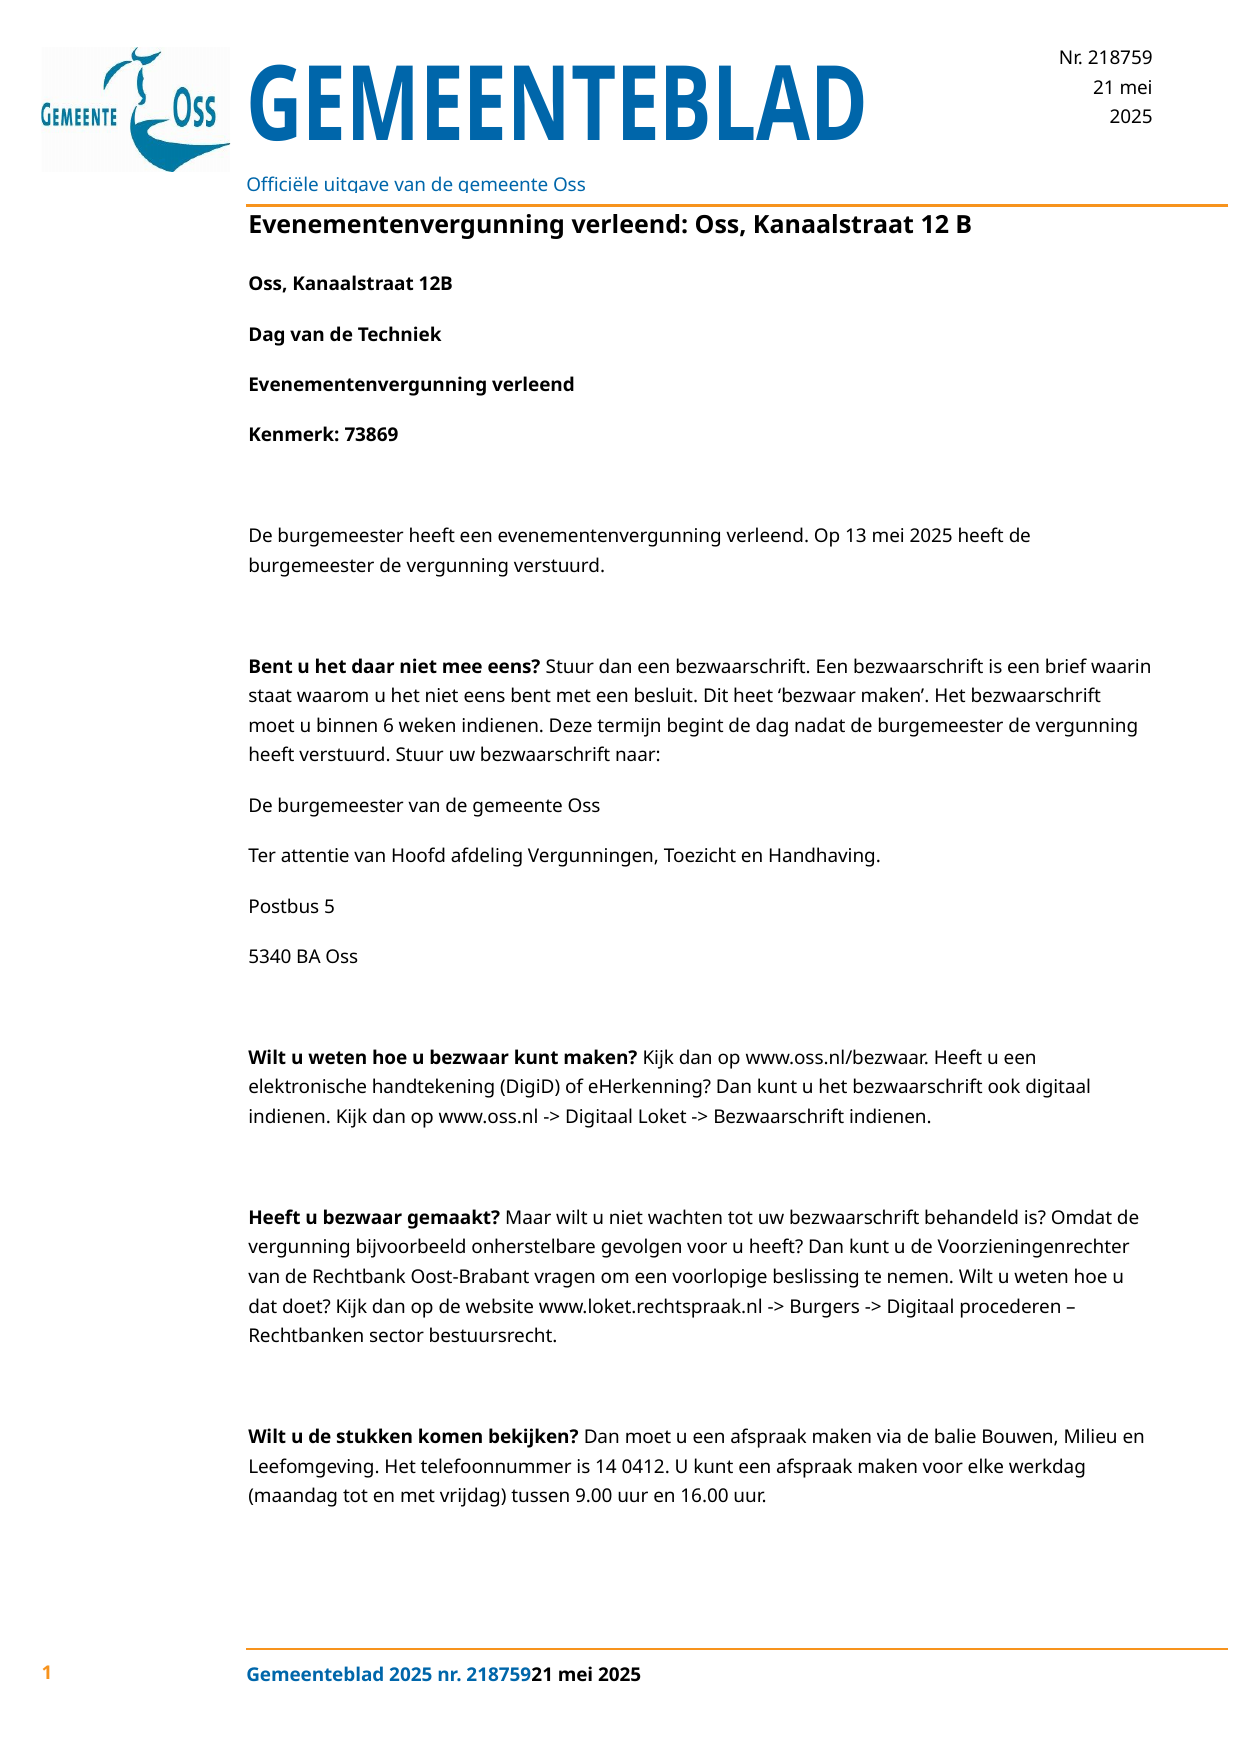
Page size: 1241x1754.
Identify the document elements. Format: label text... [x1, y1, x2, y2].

text Evenementenvergunning verleend: Oss, Kanaalstraat 12 B [248, 207, 1152, 241]
text Evenementenvergunning verleend [248, 371, 1152, 397]
text Dag van de Techniek [248, 321, 1152, 346]
text Oss, Kanaalstraat 12B [248, 270, 1152, 296]
text Postbus 5 [248, 893, 1152, 918]
text Bent u het daar niet mee eens? Stuur dan een bezwaarschrift. Een bezwaarschrift is een brief waarin staat waarom u het niet eens bent met een besluit. Dit heet ‘bezwaar maken’. Het bezwaarschrift moet u binnen 6 weken indienen. Deze termijn begint de dag nadat de burgemeester de vergunning heeft verstuurd. Stuur uw bezwaarschrift naar: [248, 653, 1152, 767]
text Heeft u bezwaar gemaakt? Maar wilt u niet wachten tot uw bezwaarschrift behandeld is? Omdat de vergunning bijvoorbeeld onherstelbare gevolgen voor u heeft? Dan kunt u de Voorzieningenrechter van de Rechtbank Oost-Brabant vragen om een voorlopige beslissing te nemen. Wilt u weten hoe u dat doet? Kijk dan op de website www.loket.rechtspraak.nl -> Burgers -> Digitaal procederen – Rechtbanken sector bestuursrecht. [248, 1204, 1152, 1348]
text Kenmerk: 73869 [248, 422, 1152, 447]
text Ter attentie van Hoofd afdeling Vergunningen, Toezicht en Handhaving. [248, 842, 1152, 868]
text 5340 BA Oss [248, 943, 1152, 969]
picture [41, 47, 231, 172]
text Wilt u de stukken komen bekijken? Dan moet u een afspraak maken via de balie Bouwen, Milieu en Leefomgeving. Het telefoonnummer is 14 0412. U kunt een afspraak maken voor elke werkdag (maandag tot en met vrijdag) tussen 9.00 uur en 16.00 uur. [248, 1423, 1152, 1508]
text De burgemeester heeft een evenementenvergunning verleend. Op 13 mei 2025 heeft de burgemeester de vergunning verstuurd. [248, 522, 1152, 578]
text De burgemeester van de gemeente Oss [248, 792, 1152, 818]
text Wilt u weten hoe u bezwaar kunt maken? Kijk dan op www.oss.nl/bezwaar. Heeft u een elektronische handtekening (DigiD) of eHerkenning? Dan kunt u het bezwaarschrift ook digitaal indienen. Kijk dan op www.oss.nl -> Digitaal Loket -> Bezwaarschrift indienen. [248, 1044, 1152, 1129]
